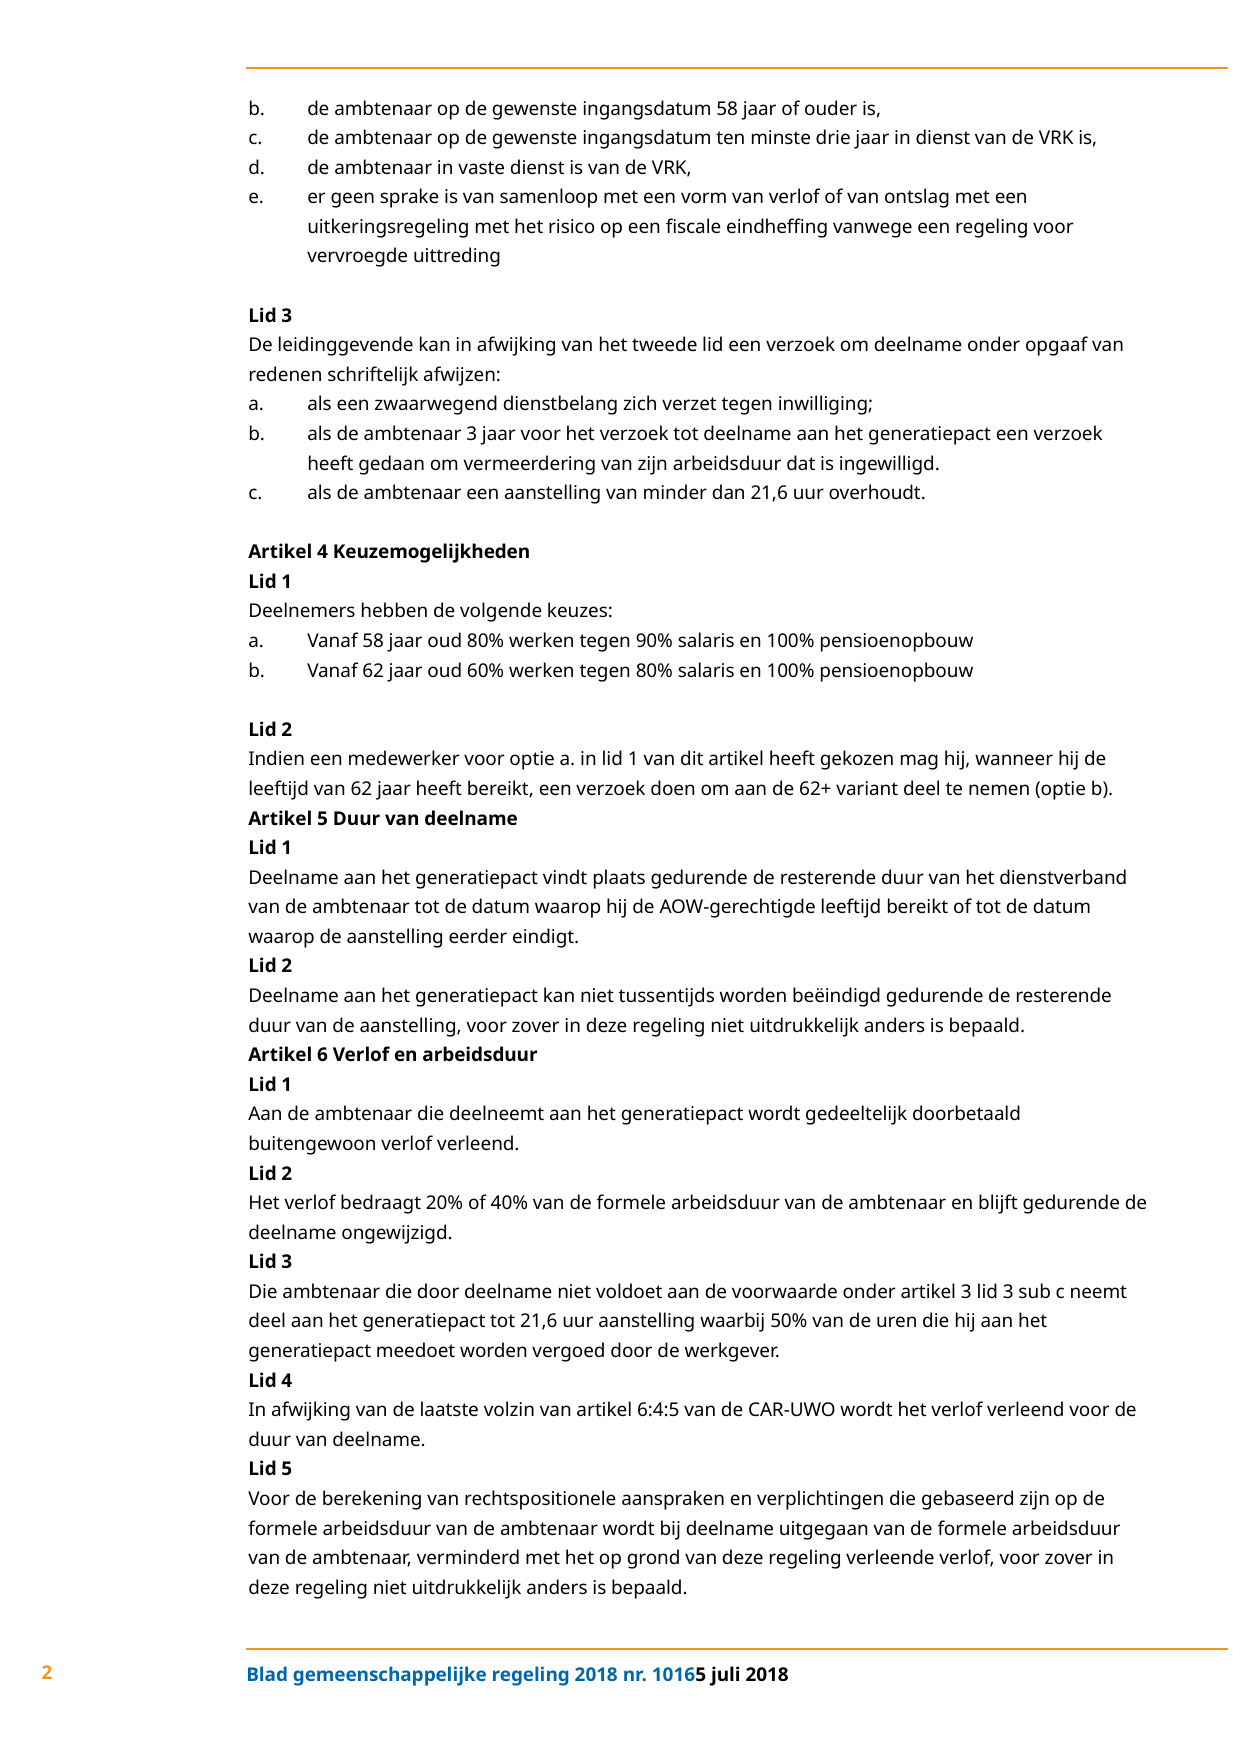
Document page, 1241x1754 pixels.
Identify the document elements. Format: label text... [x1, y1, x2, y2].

text Die ambtenaar die door deelname niet voldoet aan de voorwaarde onder artikel 3 lid 3 sub c neemt deel aan het generatiepact tot 21,6 uur aanstelling waarbij 50% van de uren die hij aan het generatiepact meedoet worden vergoed door de werkgever. [248, 1278, 1152, 1363]
picture [41, 47, 231, 172]
text Artikel 5 Duur van deelname [248, 805, 1152, 831]
list als de ambtenaar 3 jaar voor het verzoek tot deelname aan het generatiepact een verzoek heeft gedaan om vermeerdering van zijn arbeidsduur dat is ingewilligd. [248, 420, 1152, 476]
text Deelname aan het generatiepact kan niet tussentijds worden beëindigd gedurende de resterende duur van de aanstelling, voor zover in deze regeling niet uitdrukkelijk anders is bepaald. [248, 982, 1152, 1038]
text Het verlof bedraagt 20% of 40% van de formele arbeidsduur van de ambtenaar en blijft gedurende de deelname ongewijzigd. [248, 1189, 1152, 1245]
text Lid 5 [248, 1456, 1152, 1481]
list Vanaf 58 jaar oud 80% werken tegen 90% salaris en 100% pensioenopbouw [248, 627, 1152, 653]
text Artikel 4 Keuzemogelijkheden [248, 538, 1152, 564]
text Lid 1 [248, 1071, 1152, 1097]
text Lid 3 [248, 1248, 1152, 1274]
text Lid 1 [248, 568, 1152, 594]
text Lid 2 [248, 1160, 1152, 1186]
text Lid 1 [248, 834, 1152, 860]
text Voor de berekening van rechtspositionele aanspraken en verplichtingen die gebaseerd zijn op de formele arbeidsduur van de ambtenaar wordt bij deelname uitgegaan van de formele arbeidsduur van de ambtenaar, verminderd met het op grond van deze regeling verleende verlof, voor zover in deze regeling niet uitdrukkelijk anders is bepaald. [248, 1485, 1152, 1600]
text Indien een medewerker voor optie a. in lid 1 van dit artikel heeft gekozen mag hij, wanneer hij de leeftijd van 62 jaar heeft bereikt, een verzoek doen om aan de 62+ variant deel te nemen (optie b). [248, 746, 1152, 801]
text Lid 2 [248, 953, 1152, 978]
list Vanaf 62 jaar oud 60% werken tegen 80% salaris en 100% pensioenopbouw [248, 657, 1152, 683]
text Aan de ambtenaar die deelneemt aan het generatiepact wordt gedeeltelijk doorbetaald buitengewoon verlof verleend. [248, 1101, 1152, 1156]
text In afwijking van de laatste volzin van artikel 6:4:5 van de CAR-UWO wordt het verlof verleend voor de duur van deelname. [248, 1396, 1152, 1452]
list als de ambtenaar een aanstelling van minder dan 21,6 uur overhoudt. [248, 479, 1152, 505]
text De leidinggevende kan in afwijking van het tweede lid een verzoek om deelname onder opgaaf van redenen schriftelijk afwijzen: [248, 331, 1152, 387]
text Lid 3 [248, 302, 1152, 328]
text Deelname aan het generatiepact vindt plaats gedurende de resterende duur van het dienstverband van de ambtenaar tot de datum waarop hij de AOW-gerechtigde leeftijd bereikt of tot de datum waarop de aanstelling eerder eindigt. [248, 864, 1152, 949]
text Lid 2 [248, 716, 1152, 742]
list er geen sprake is van samenloop met een vorm van verlof of van ontslag met een uitkeringsregeling met het risico op een fiscale eindheffing vanwege een regeling voor vervroegde uittreding [248, 183, 1152, 268]
text Deelnemers hebben de volgende keuzes: [248, 598, 1152, 623]
list de ambtenaar op de gewenste ingangsdatum 58 jaar of ouder is, [248, 95, 1152, 121]
list als een zwaarwegend dienstbelang zich verzet tegen inwilliging; [248, 391, 1152, 416]
list de ambtenaar in vaste dienst is van de VRK, [248, 154, 1152, 180]
list de ambtenaar op de gewenste ingangsdatum ten minste drie jaar in dienst van de VRK is, [248, 124, 1152, 150]
text Lid 4 [248, 1367, 1152, 1393]
text Artikel 6 Verlof en arbeidsduur [248, 1041, 1152, 1067]
